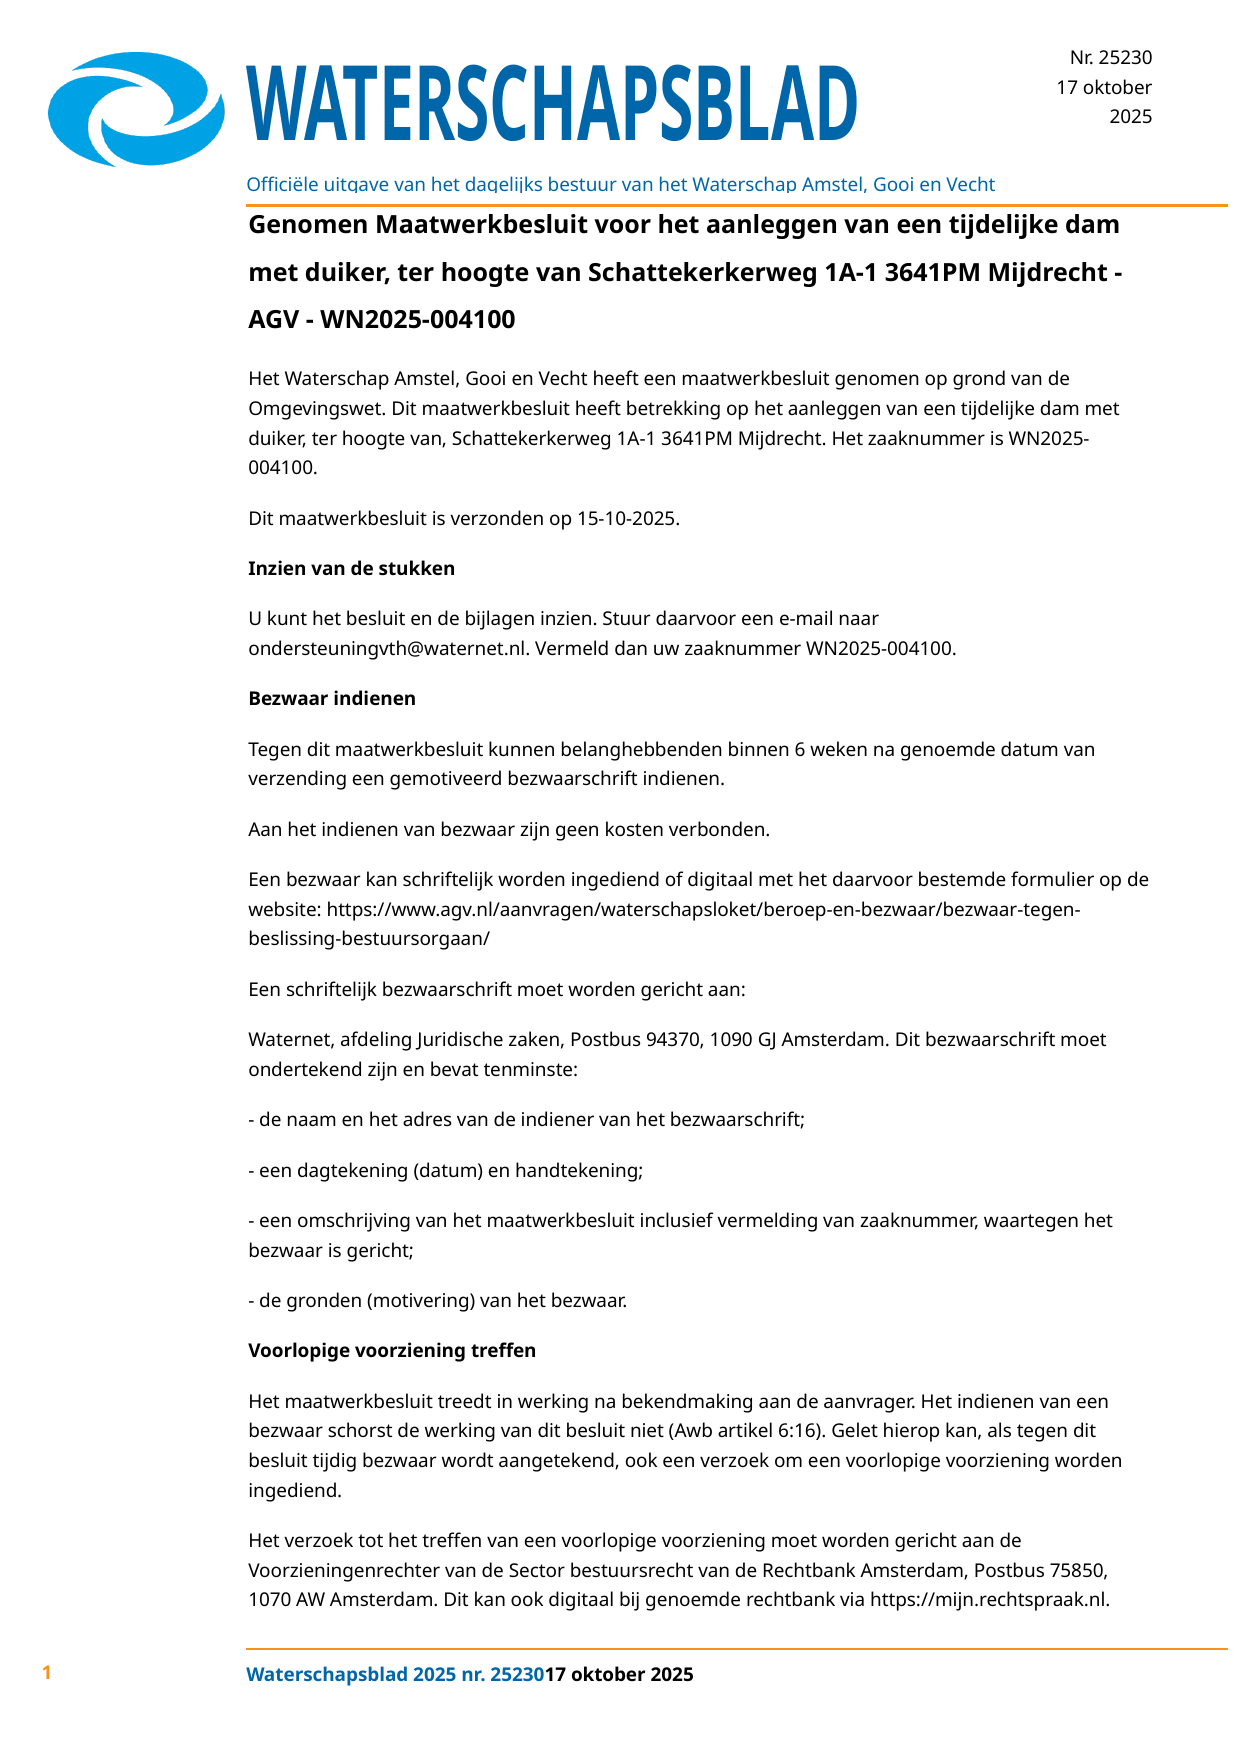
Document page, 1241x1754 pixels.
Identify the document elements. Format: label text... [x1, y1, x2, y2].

text Waternet, afdeling Juridische zaken, Postbus 94370, 1090 GJ Amsterdam. Dit bezwaarschrift moet ondertekend zijn en bevat tenminste: [248, 1026, 1152, 1082]
text - de naam en het adres van de indiener van het bezwaarschrift; [248, 1106, 1152, 1132]
text Voorlopige voorziening treffen [248, 1338, 1152, 1363]
text - een omschrijving van het maatwerkbesluit inclusief vermelding van zaaknummer, waartegen het bezwaar is gericht; [248, 1207, 1152, 1262]
text Een schriftelijk bezwaarschrift moet worden gericht aan: [248, 976, 1152, 1002]
text Aan het indienen van bezwaar zijn geen kosten verbonden. [248, 816, 1152, 842]
text Dit maatwerkbesluit is verzonden op 15-10-2025. [248, 505, 1152, 530]
text Bezwaar indienen [248, 686, 1152, 711]
text Het verzoek tot het treffen van een voorlopige voorziening moet worden gericht aan de Voorzieningenrechter van de Sector bestuursrecht van de Rechtbank Amsterdam, Postbus 75850, 1070 AW Amsterdam. Dit kan ook digitaal bij genoemde rechtbank via https://mijn.rechtspraak.nl. [248, 1527, 1152, 1612]
text Tegen dit maatwerkbesluit kunnen belanghebbenden binnen 6 weken na genoemde datum van verzending een gemotiveerd bezwaarschrift indienen. [248, 736, 1152, 791]
text Een bezwaar kan schriftelijk worden ingediend of digitaal met het daarvoor bestemde formulier op de website: https://www.agv.nl/aanvragen/waterschapsloket/beroep-en-bezwaar/bezwaar-tegen-beslissing-bestuursorgaan/ [248, 866, 1152, 951]
text - een dagtekening (datum) en handtekening; [248, 1157, 1152, 1182]
text Inzien van de stukken [248, 555, 1152, 581]
text U kunt het besluit en de bijlagen inzien. Stuur daarvoor een e-mail naar ondersteuningvth@waternet.nl. Vermeld dan uw zaaknummer WN2025-004100. [248, 606, 1152, 661]
text Genomen Maatwerkbesluit voor het aanleggen van een tijdelijke dam met duiker, ter hoogte van Schattekerkerweg 1A-1 3641PM Mijdrecht - AGV - WN2025-004100 [248, 207, 1152, 336]
text - de gronden (motivering) van het bezwaar. [248, 1287, 1152, 1313]
text Het maatwerkbesluit treedt in werking na bekendmaking aan de aanvrager. Het indienen van een bezwaar schorst de werking van dit besluit niet (Awb artikel 6:16). Gelet hierop kan, als tegen dit besluit tijdig bezwaar wordt aangetekend, ook een verzoek om een voorlopige voorziening worden ingediend. [248, 1388, 1152, 1502]
text Het Waterschap Amstel, Gooi en Vecht heeft een maatwerkbesluit genomen op grond van de Omgevingswet. Dit maatwerkbesluit heeft betrekking op het aanleggen van een tijdelijke dam met duiker, ter hoogte van, Schattekerkerweg 1A-1 3641PM Mijdrecht. Het zaaknummer is WN2025-004100. [248, 366, 1152, 480]
picture [41, 47, 231, 172]
